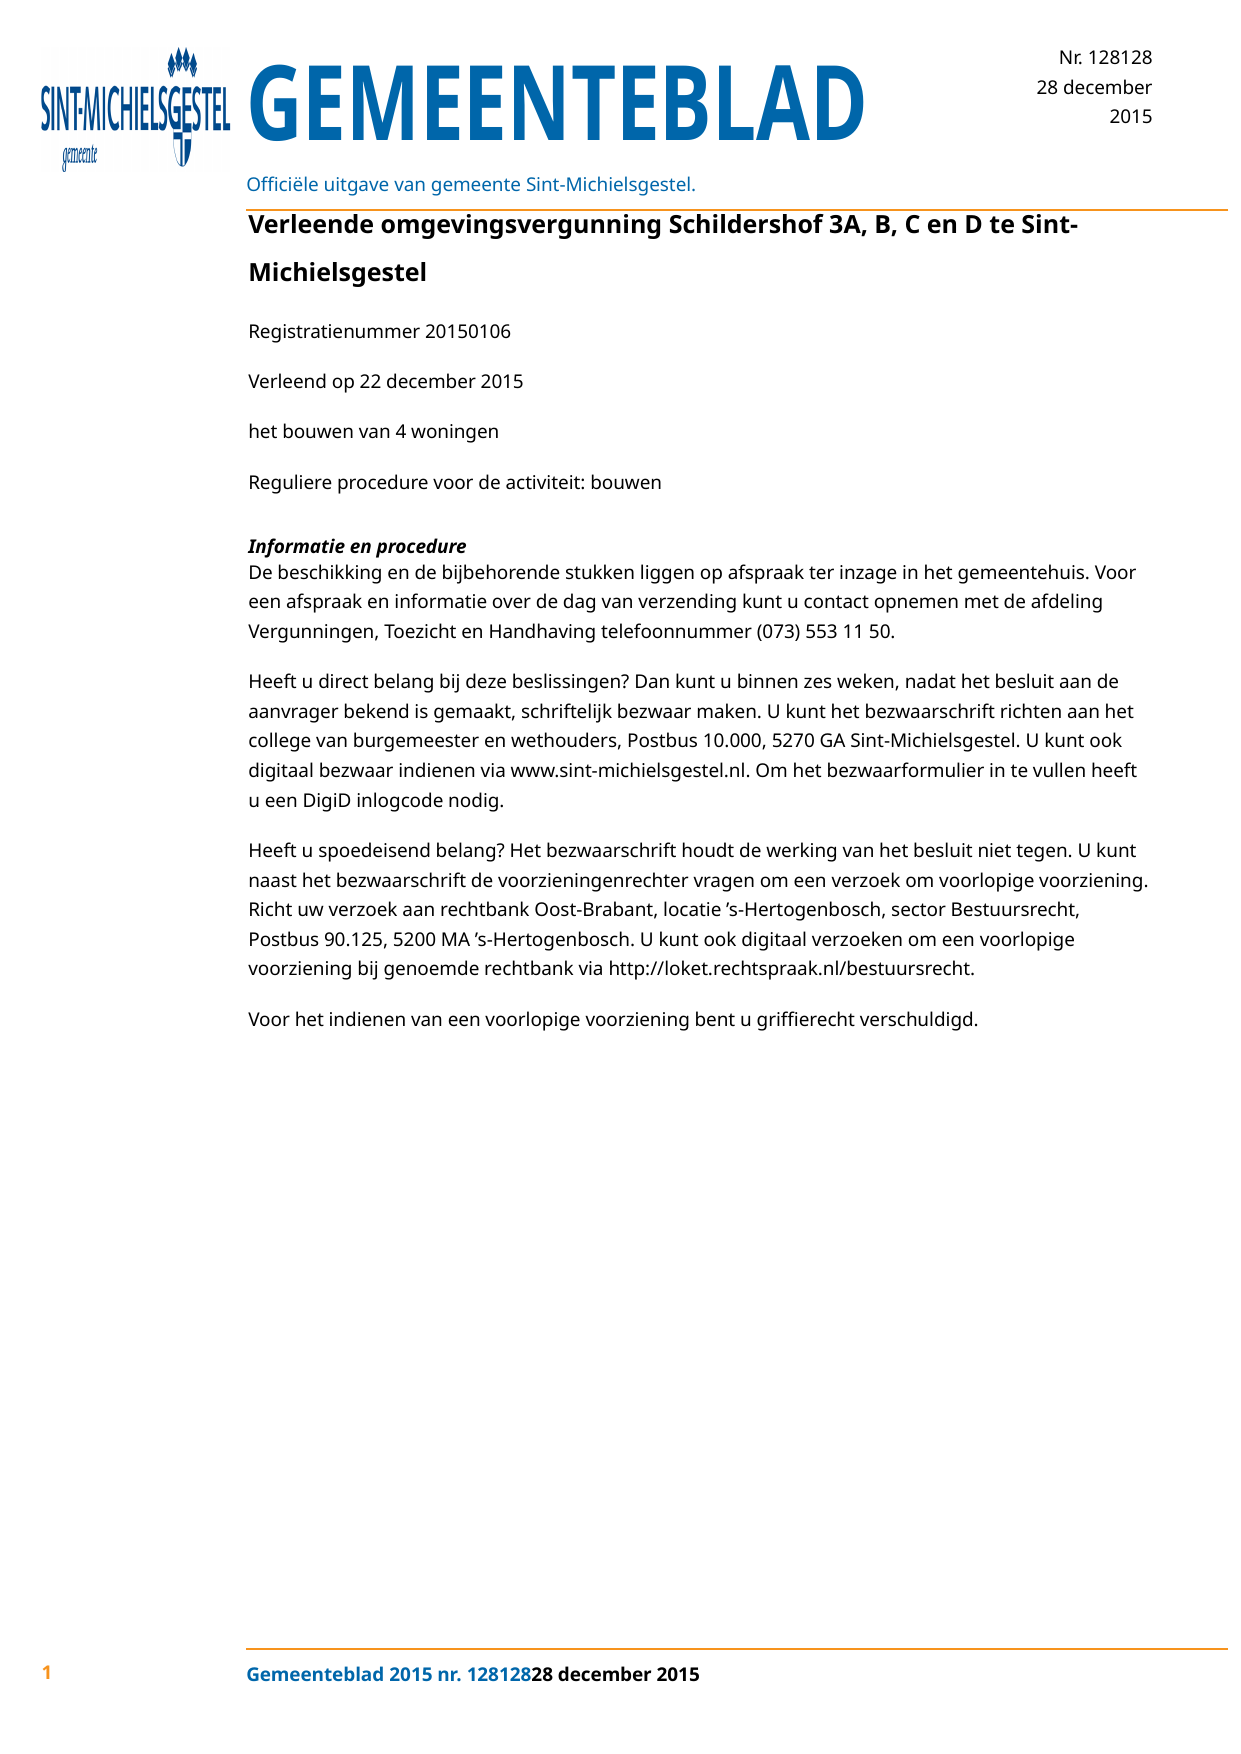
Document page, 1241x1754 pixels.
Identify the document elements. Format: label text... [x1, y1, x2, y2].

text Reguliere procedure voor de activiteit: bouwen [248, 469, 1152, 495]
text De beschikking en de bijbehorende stukken liggen op afspraak ter inzage in het gemeentehuis. Voor een afspraak en informatie over de dag van verzending kunt u contact opnemen met de afdeling Vergunningen, Toezicht en Handhaving telefoonnummer (073) 553 11 50. [248, 559, 1152, 644]
text Voor het indienen van een voorlopige voorziening bent u griffierecht verschuldigd. [248, 1006, 1152, 1032]
text Verleende omgevingsvergunning Schildershof 3A, B, C en D te Sint-Michielsgestel [248, 211, 1152, 288]
picture [41, 47, 231, 172]
text Heeft u direct belang bij deze beslissingen? Dan kunt u binnen zes weken, nadat het besluit aan de aanvrager bekend is gemaakt, schriftelijk bezwaar maken. U kunt het bezwaarschrift richten aan het college van burgemeester en wethouders, Postbus 10.000, 5270 GA Sint-Michielsgestel. U kunt ook digitaal bezwaar indienen via www.sint-michielsgestel.nl. Om het bezwaarformulier in te vullen heeft u een DigiD inlogcode nodig. [248, 668, 1152, 812]
text het bouwen van 4 woningen [248, 419, 1152, 444]
text Registratienummer 20150106 [248, 318, 1152, 344]
text Informatie en procedure [248, 533, 1152, 559]
text Heeft u spoedeisend belang? Het bezwaarschrift houdt de werking van het besluit niet tegen. U kunt naast het bezwaarschrift de voorzieningenrechter vragen om een verzoek om voorlopige voorziening. Richt uw verzoek aan rechtbank Oost-Brabant, locatie ’s-Hertogenbosch, sector Bestuursrecht, Postbus 90.125, 5200 MA ’s-Hertogenbosch. U kunt ook digitaal verzoeken om een voorlopige voorziening bij genoemde rechtbank via http://loket.rechtspraak.nl/bestuursrecht. [248, 837, 1152, 981]
text Verleend op 22 december 2015 [248, 368, 1152, 394]
